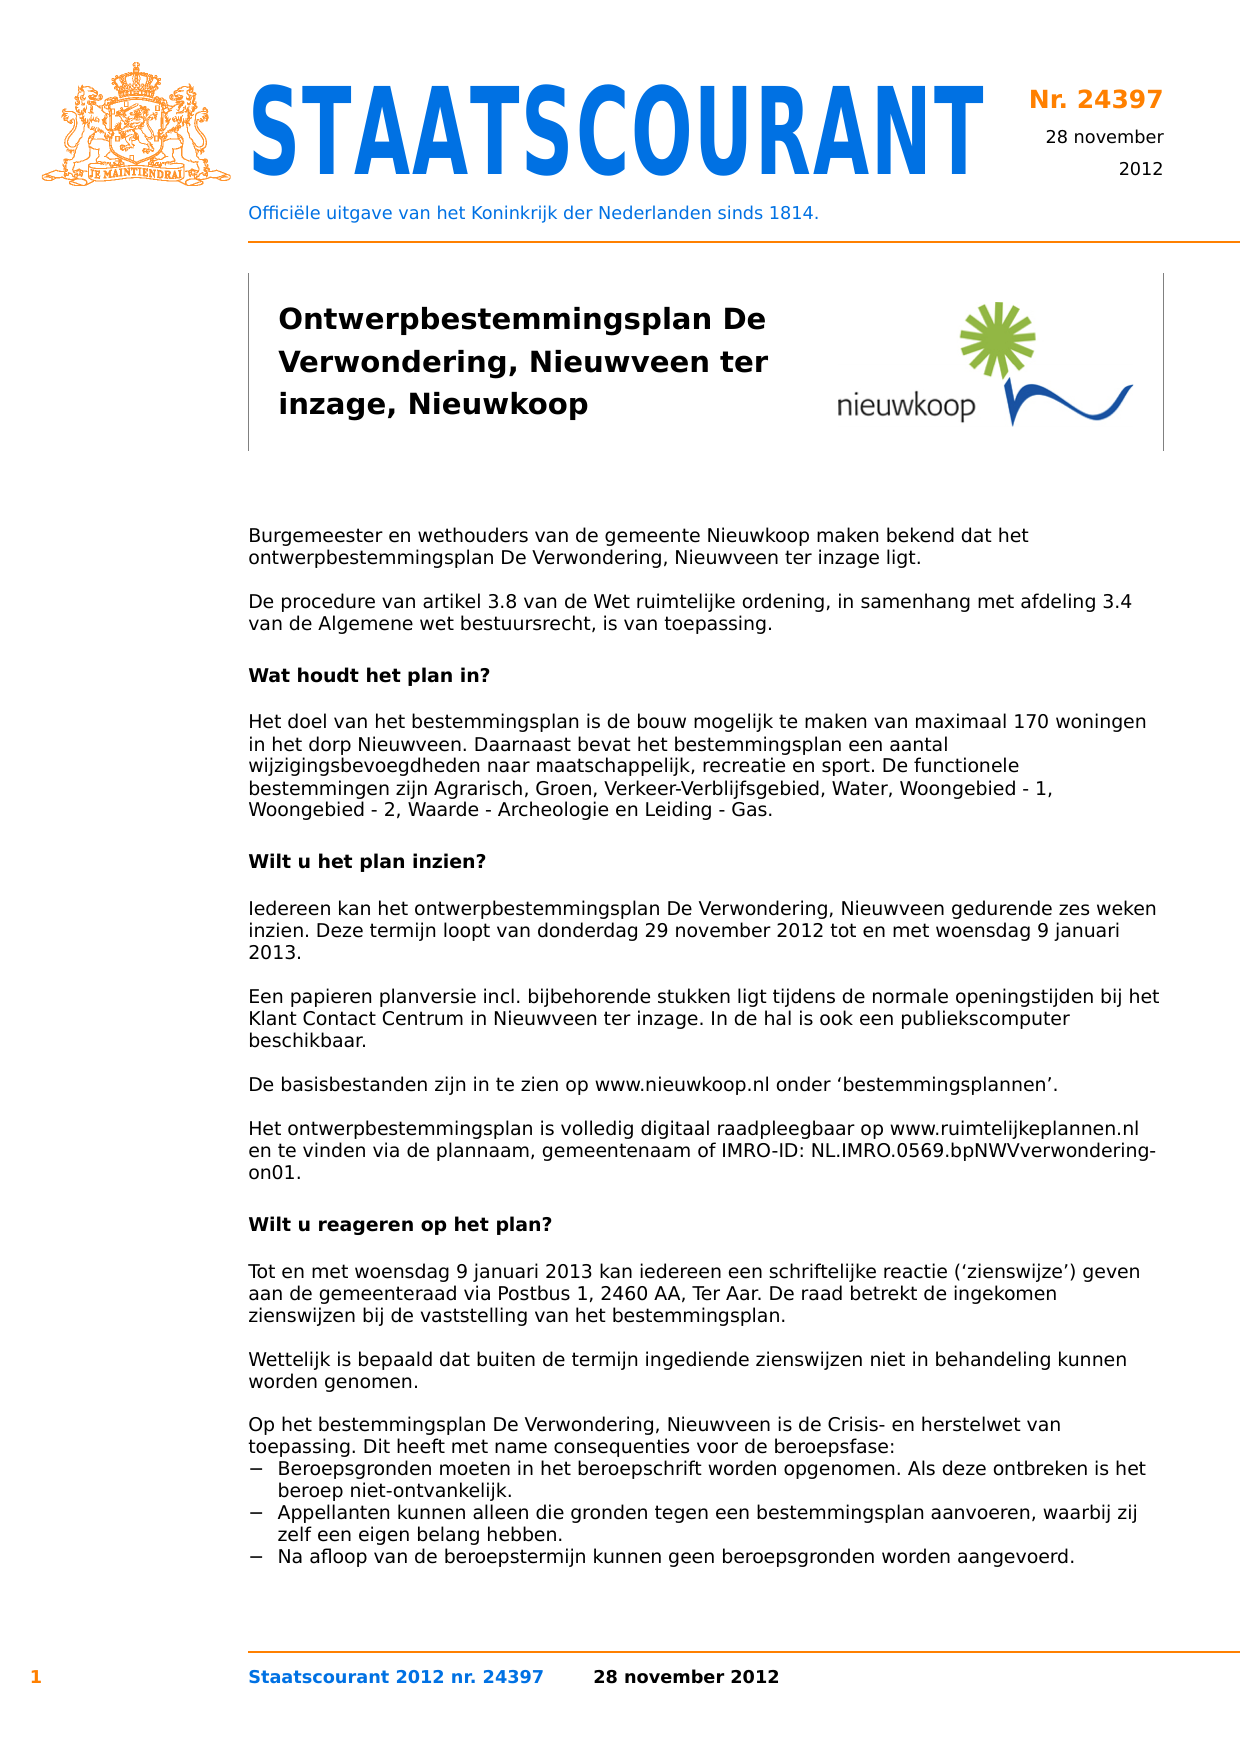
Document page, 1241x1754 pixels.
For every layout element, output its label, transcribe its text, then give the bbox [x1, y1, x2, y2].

subtitle Wilt u reageren op het plan? [248, 1214, 1163, 1236]
table_cell 28 november [998, 121, 1240, 153]
table_header STAATSCOURANT [248, 62, 998, 203]
text Tot en met woensdag 9 januari 2013 kan iedereen een schriftelijke reactie (‘zienswijze’) geven aan de gemeenteraad via Postbus 1, 2460 AA, Ter Aar. De raad betrekt de ingekomen zienswijzen bij de vaststelling van het bestemmingsplan. [248, 1261, 1163, 1327]
table_header [25, 62, 248, 241]
text De basisbestanden zijn in te zien op www.nieuwkoop.nl onder ‘bestemmingsplannen’. [248, 1074, 1163, 1096]
table_header Nr. 24397 [998, 62, 1240, 121]
text − Na afloop van de beroepstermijn kunnen geen beroepsgronden worden aangevoerd. [248, 1546, 1163, 1568]
table_cell 2012 [998, 153, 1240, 203]
text Het ontwerpbestemmingsplan is volledig digitaal raadpleegbaar op www.ruimtelijkeplannen.nl en te vinden via de plannaam, gemeentenaam of IMRO-ID: NL.IMRO.0569.bpNWVverwondering-on01. [248, 1118, 1163, 1184]
text Het doel van het bestemmingsplan is de bouw mogelijk te maken van maximaal 170 woningen in het dorp Nieuwveen. Daarnaast bevat het bestemmingsplan een aantal wijzigingsbevoegdheden naar maatschappelijk, recreatie en sport. De functionele bestemmingen zijn Agrarisch, Groen, Verkeer-Verblijfsgebied, Water, Woongebied - 1, Woongebied - 2, Waarde - Archeologie en Leiding - Gas. [248, 711, 1163, 821]
text Een papieren planversie incl. bijbehorende stukken ligt tijdens de normale openingstijden bij het Klant Contact Centrum in Nieuwveen ter inzage. In de hal is ook een publiekscomputer beschikbaar. [248, 986, 1163, 1052]
text De procedure van artikel 3.8 van de Wet ruimtelijke ordening, in samenhang met afdeling 3.4 van de Algemene wet bestuursrecht, is van toepassing. [248, 591, 1163, 634]
picture [41, 62, 231, 186]
subtitle Wat houdt het plan in? [248, 664, 1163, 686]
picture [838, 302, 1134, 427]
text Wettelijk is bepaald dat buiten de termijn ingediende zienswijzen niet in behandeling kunnen worden genomen. [248, 1348, 1163, 1392]
text Burgemeester en wethouders van de gemeente Nieuwkoop maken bekend dat het ontwerpbestemmingsplan De Verwondering, Nieuwveen ter inzage ligt. [248, 525, 1163, 569]
text − Beroepsgronden moeten in het beroepschrift worden opgenomen. Als deze ontbreken is het beroep niet-ontvankelijk. [248, 1458, 1163, 1502]
subtitle Ontwerpbestemmingsplan De Verwondering, Nieuwveen ter inzage, Nieuwkoop [249, 273, 1163, 451]
subtitle Wilt u het plan inzien? [248, 851, 1163, 873]
table_cell Officiële uitgave van het Koninkrijk der Nederlanden sinds 1814. [248, 203, 1240, 241]
text − Appellanten kunnen alleen die gronden tegen een bestemmingsplan aanvoeren, waarbij zij zelf een eigen belang hebben. [248, 1502, 1163, 1546]
text Op het bestemmingsplan De Verwondering, Nieuwveen is de Crisis- en herstelwet van toepassing. Dit heeft met name consequenties voor de beroepsfase: [248, 1414, 1163, 1458]
text Iedereen kan het ontwerpbestemmingsplan De Verwondering, Nieuwveen gedurende zes weken inzien. Deze termijn loopt van donderdag 29 november 2012 tot en met woensdag 9 januari 2013. [248, 898, 1163, 964]
